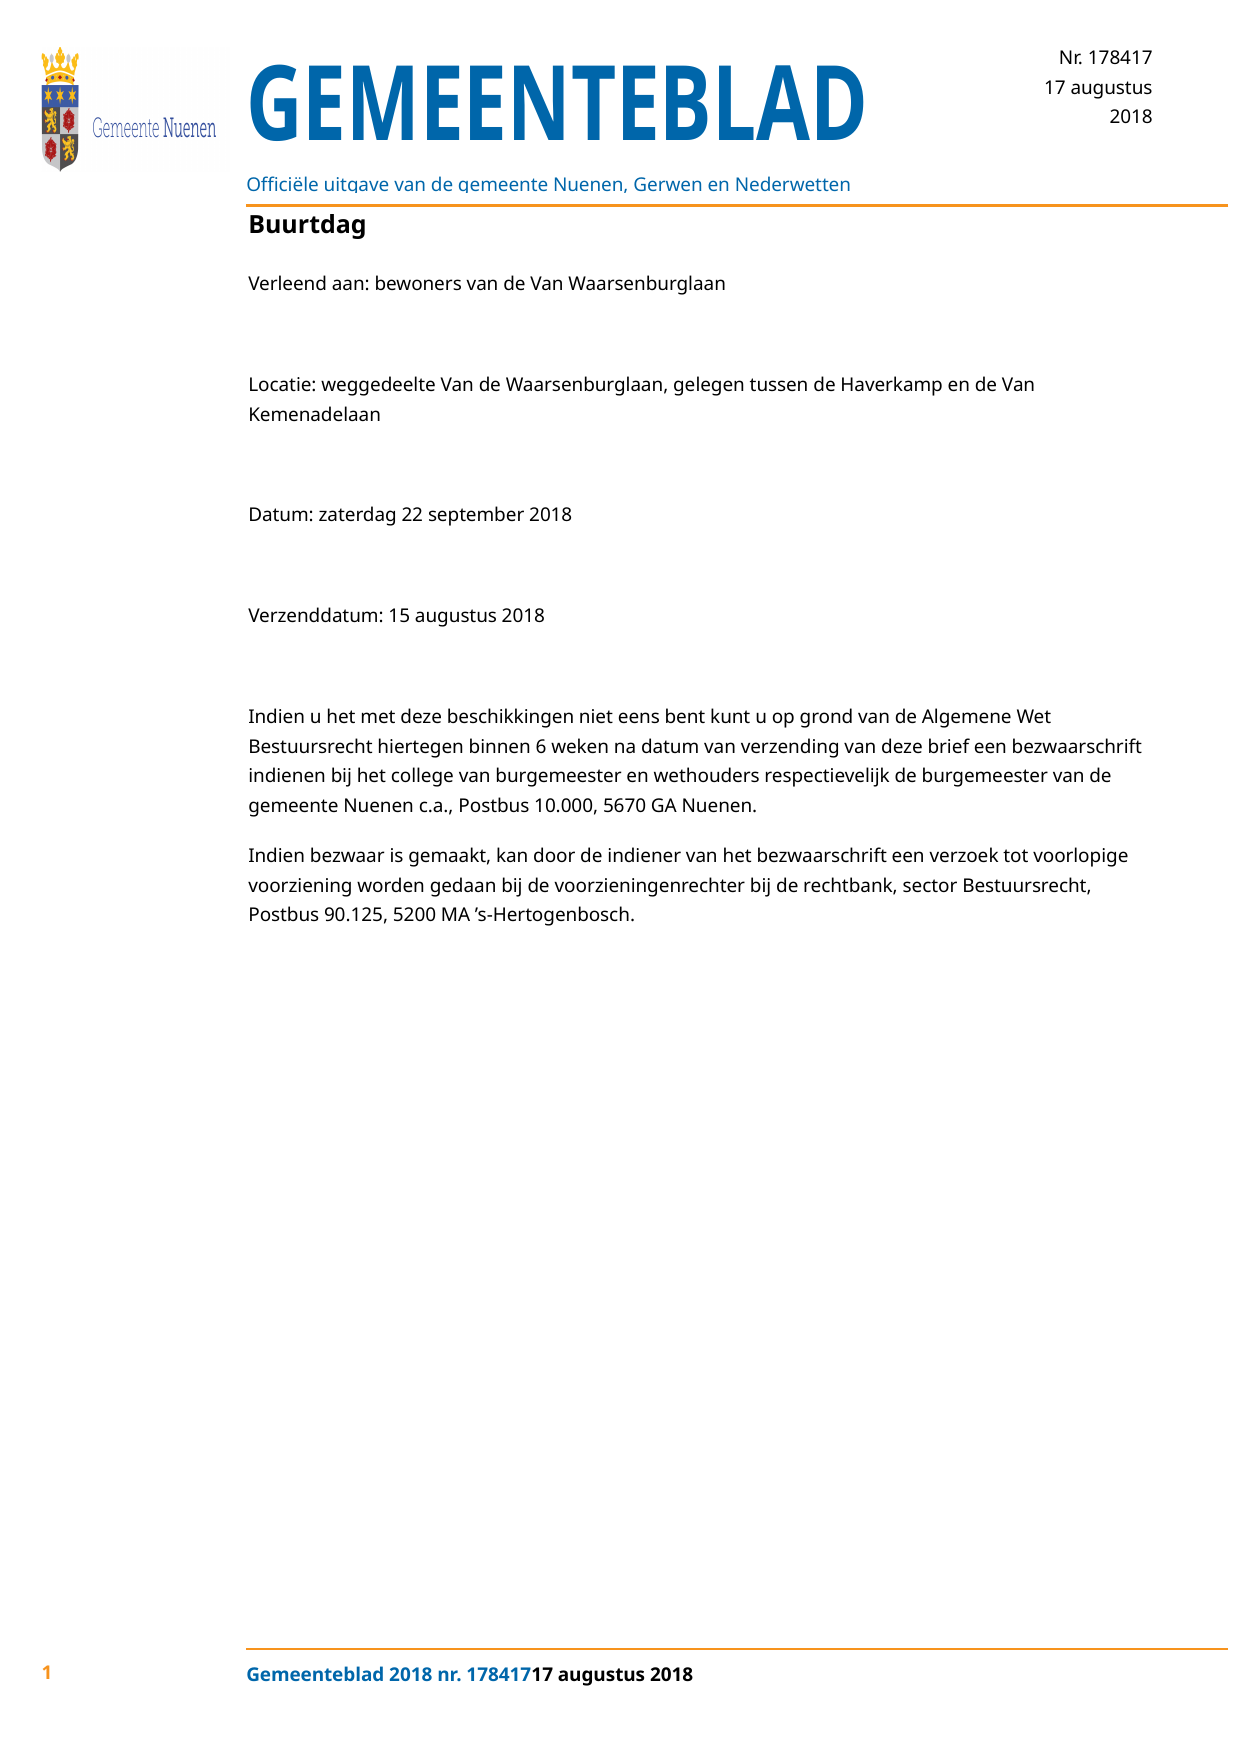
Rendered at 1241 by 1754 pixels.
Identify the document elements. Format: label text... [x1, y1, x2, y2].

text Verzenddatum: 15 augustus 2018 [248, 602, 1152, 628]
text Verleend aan: bewoners van de Van Waarsenburglaan [248, 270, 1152, 296]
picture [41, 47, 231, 172]
text Indien bezwaar is gemaakt, kan door de indiener van het bezwaarschrift een verzoek tot voorlopige voorziening worden gedaan bij de voorzieningenrechter bij de rechtbank, sector Bestuursrecht, Postbus 90.125, 5200 MA ’s-Hertogenbosch. [248, 842, 1152, 927]
text Buurtdag [248, 207, 1152, 241]
text Datum: zaterdag 22 september 2018 [248, 502, 1152, 527]
text Locatie: weggedeelte Van de Waarsenburglaan, gelegen tussen de Haverkamp en de Van Kemenadelaan [248, 371, 1152, 426]
text Indien u het met deze beschikkingen niet eens bent kunt u op grond van de Algemene Wet Bestuursrecht hiertegen binnen 6 weken na datum van verzending van deze brief een bezwaarschrift indienen bij het college van burgemeester en wethouders respectievelijk de burgemeester van de gemeente Nuenen c.a., Postbus 10.000, 5670 GA Nuenen. [248, 703, 1152, 818]
